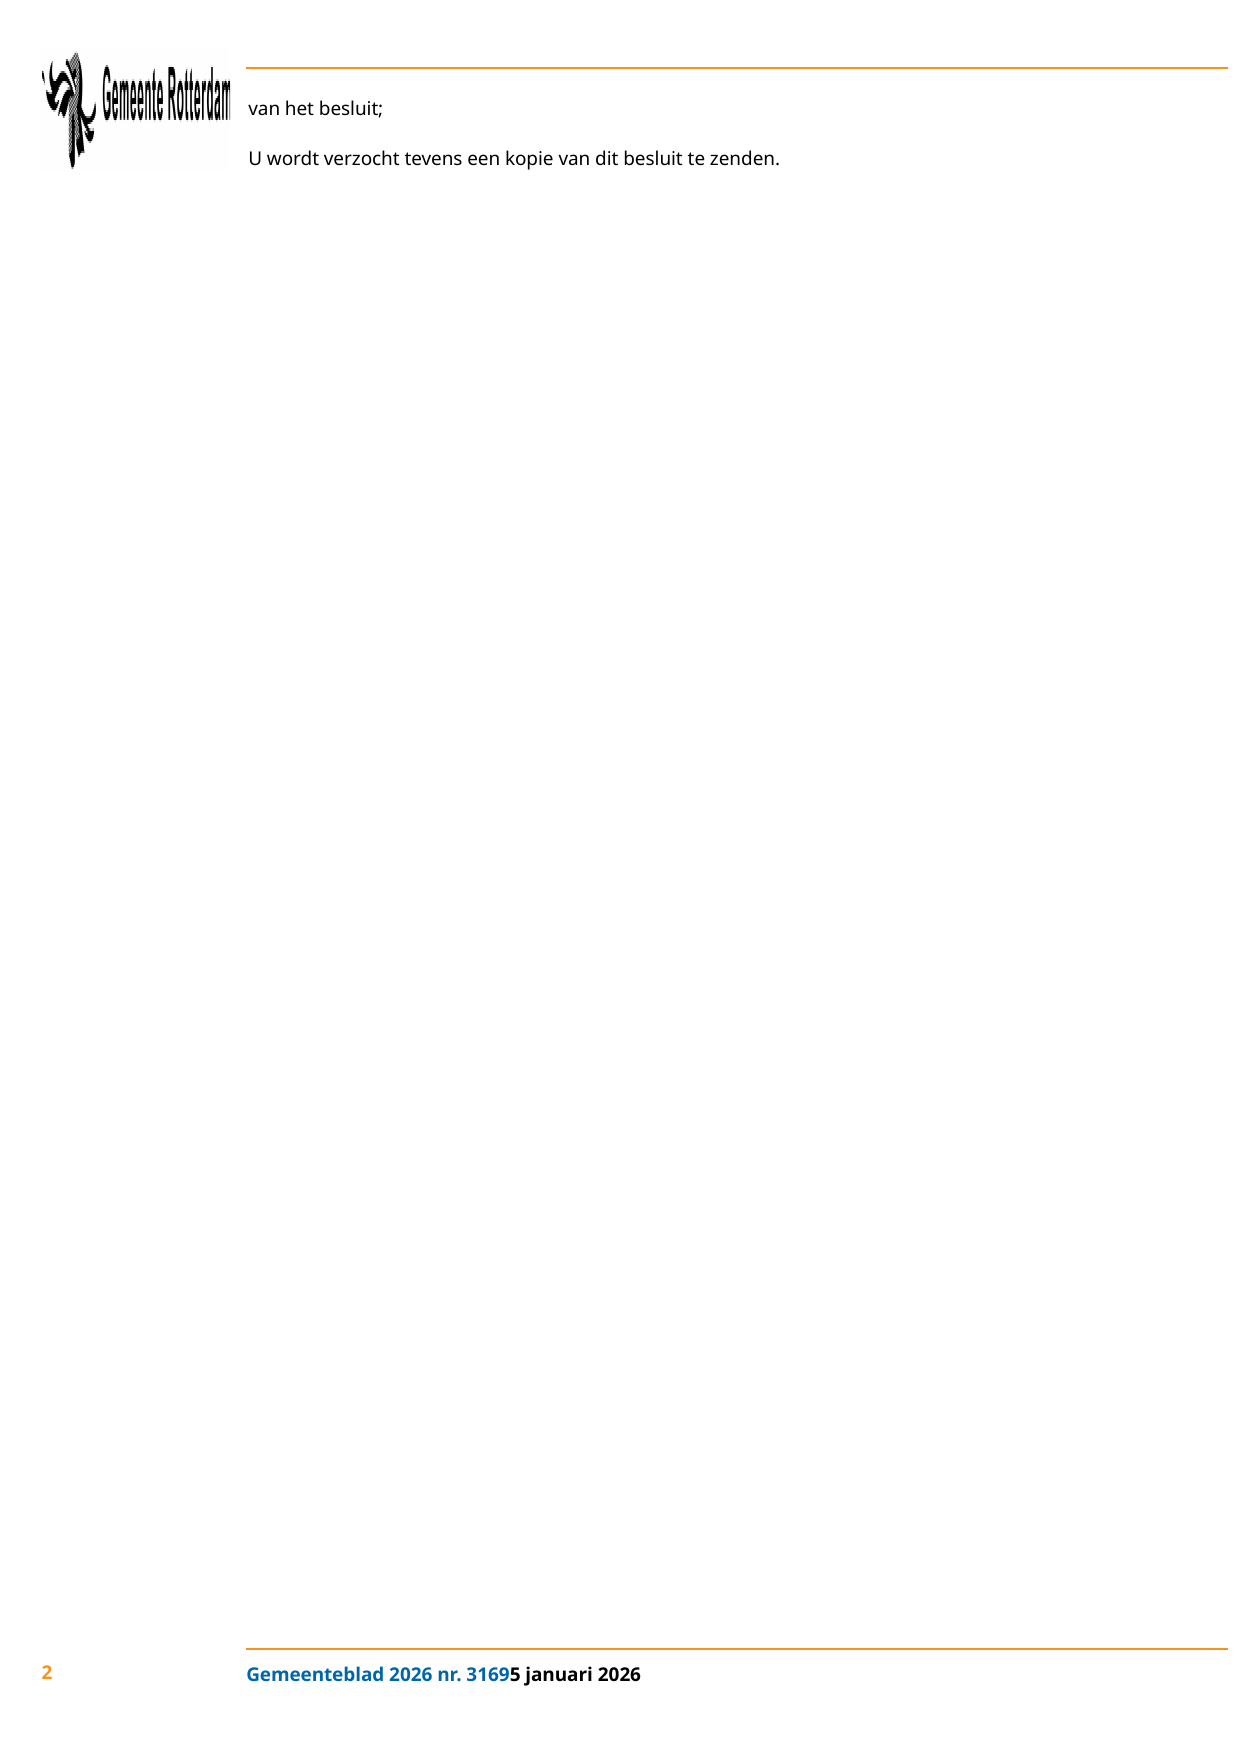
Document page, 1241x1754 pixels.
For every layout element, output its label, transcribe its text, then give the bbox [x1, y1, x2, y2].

picture [41, 47, 231, 172]
text U wordt verzocht tevens een kopie van dit besluit te zenden. [248, 145, 1152, 171]
text van het besluit; [248, 95, 1152, 121]
